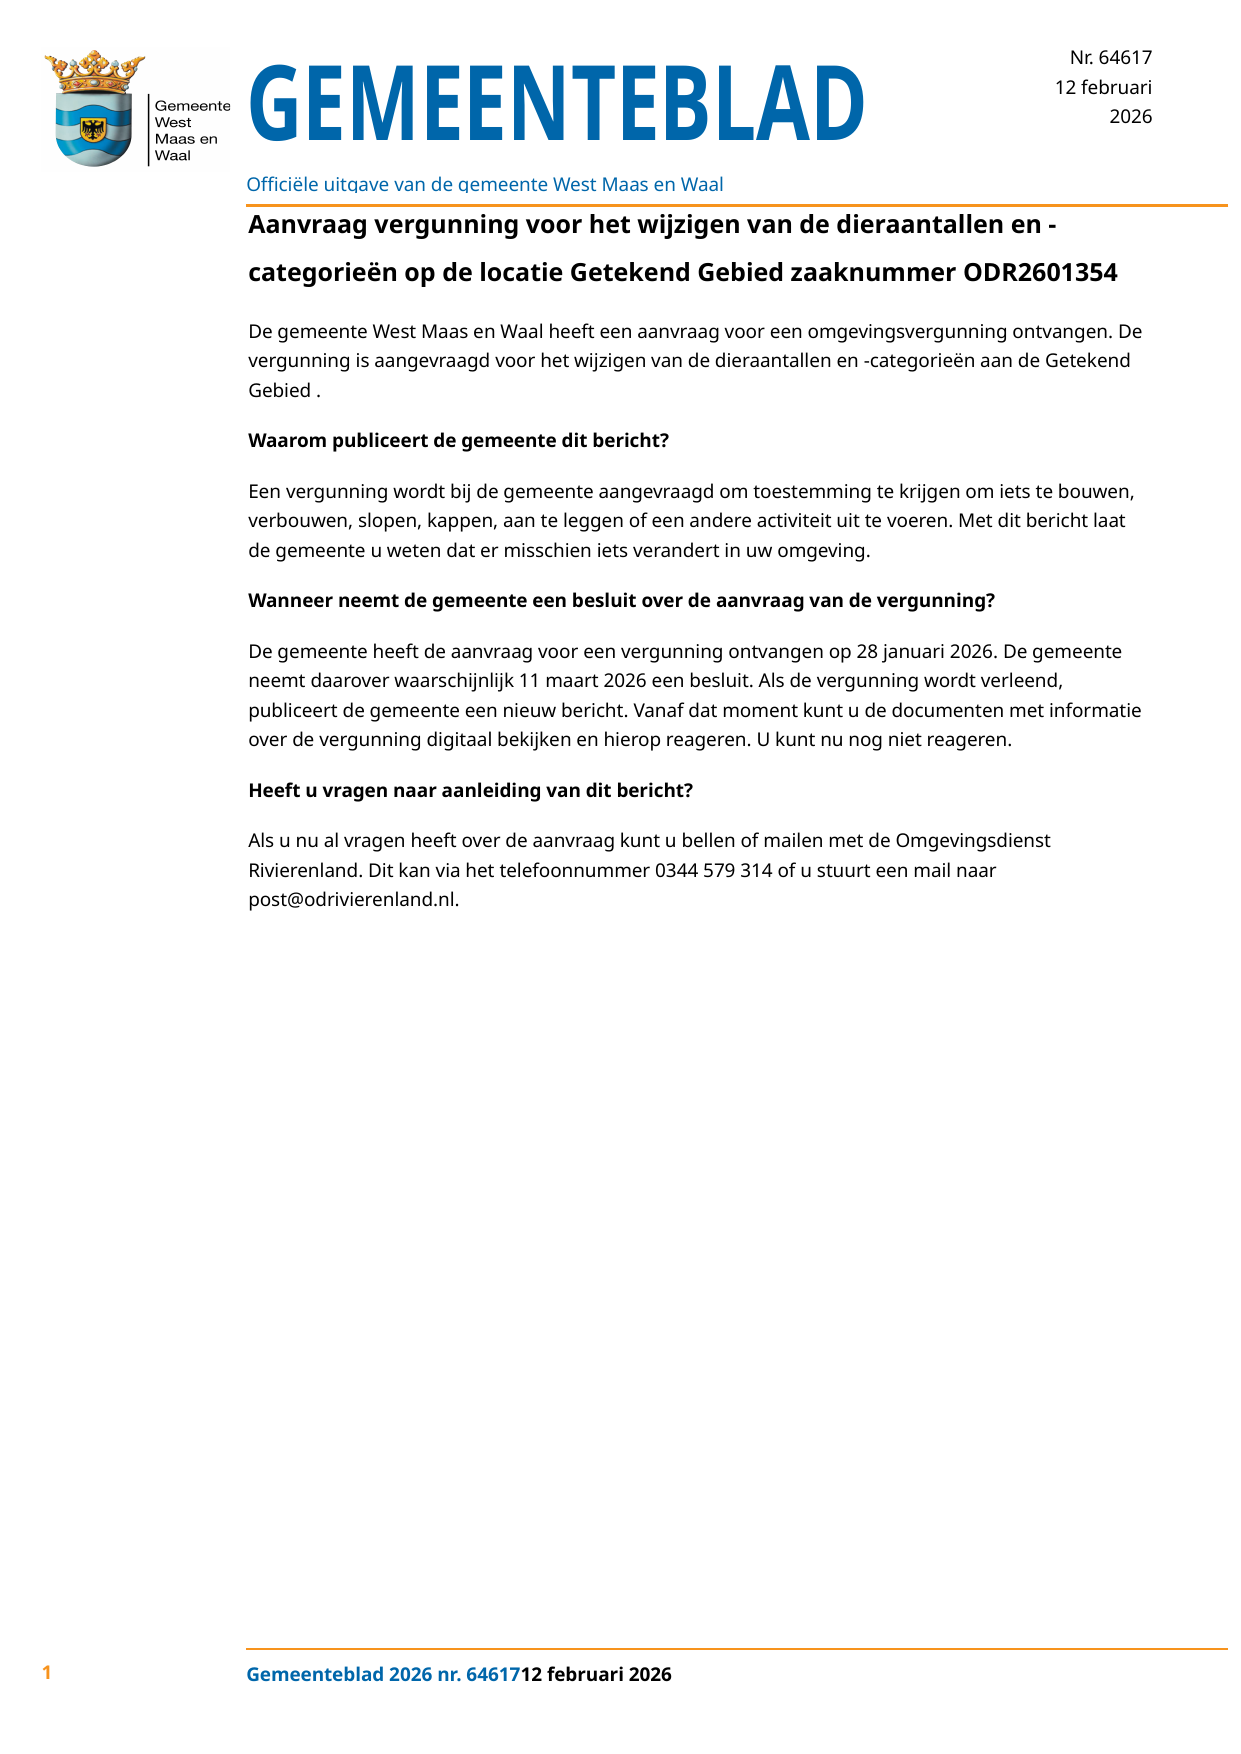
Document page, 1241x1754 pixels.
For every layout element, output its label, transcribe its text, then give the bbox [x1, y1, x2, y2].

picture [41, 47, 231, 172]
text Waarom publiceert de gemeente dit bericht? [248, 427, 1152, 453]
text Wanneer neemt de gemeente een besluit over de aanvraag van de vergunning? [248, 587, 1152, 613]
text De gemeente heeft de aanvraag voor een vergunning ontvangen op 28 januari 2026. De gemeente neemt daarover waarschijnlijk 11 maart 2026 een besluit. Als de vergunning wordt verleend, publiceert de gemeente een nieuw bericht. Vanaf dat moment kunt u de documenten met informatie over de vergunning digitaal bekijken en hierop reageren. U kunt nu nog niet reageren. [248, 638, 1152, 752]
text Heeft u vragen naar aanleiding van dit bericht? [248, 777, 1152, 803]
text Aanvraag vergunning voor het wijzigen van de dieraantallen en -categorieën op de locatie Getekend Gebied zaaknummer ODR2601354 [248, 207, 1152, 288]
text De gemeente West Maas en Waal heeft een aanvraag voor een omgevingsvergunning ontvangen. De vergunning is aangevraagd voor het wijzigen van de dieraantallen en -categorieën aan de Getekend Gebied . [248, 318, 1152, 403]
text Als u nu al vragen heeft over de aanvraag kunt u bellen of mailen met de Omgevingsdienst Rivierenland. Dit kan via het telefoonnummer 0344 579 314 of u stuurt een mail naar post@odrivierenland.nl. [248, 827, 1152, 912]
text Een vergunning wordt bij de gemeente aangevraagd om toestemming te krijgen om iets te bouwen, verbouwen, slopen, kappen, aan te leggen of een andere activiteit uit te voeren. Met dit bericht laat de gemeente u weten dat er misschien iets verandert in uw omgeving. [248, 478, 1152, 563]
